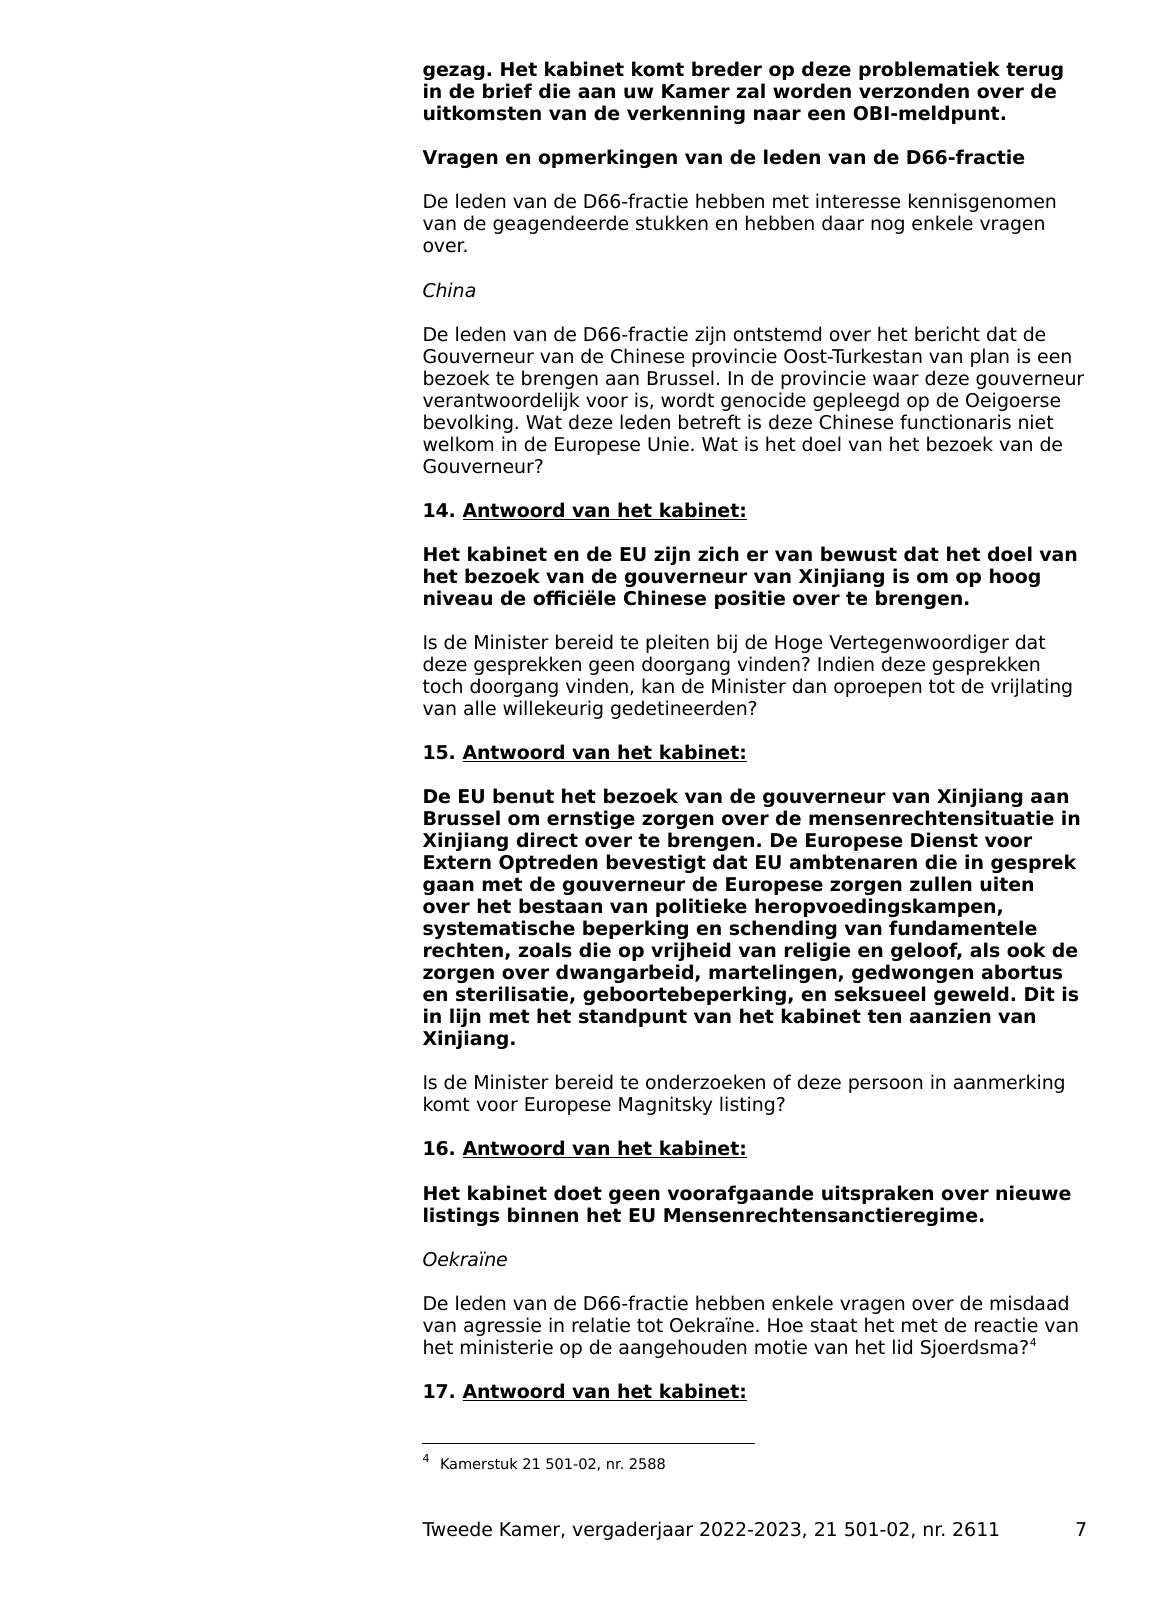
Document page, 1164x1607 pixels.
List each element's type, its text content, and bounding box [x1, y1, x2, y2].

text gezag. Het kabinet komt breder op deze problematiek terug in de brief die aan uw Kamer zal worden verzonden over de uitkomsten van de verkenning naar een OBI-meldpunt. [422, 59, 1087, 125]
text 15. Antwoord van het kabinet: [422, 742, 1087, 764]
subtitle China [422, 279, 1087, 301]
text 17. Antwoord van het kabinet: [422, 1381, 1087, 1403]
text De leden van de D66-fractie hebben enkele vragen over de misdaad van agressie in relatie tot Oekraïne. Hoe staat het met de reactie van het ministerie op de aangehouden motie van het lid Sjoerdsma? [422, 1293, 1087, 1359]
subtitle Vragen en opmerkingen van de leden van de D66-fractie [422, 147, 1087, 169]
text De leden van de D66-fractie hebben met interesse kennisgenomen van de geagendeerde stukken en hebben daar nog enkele vragen over. [422, 191, 1087, 257]
text Kamerstuk 21 501-02, nr. 2588 [422, 1452, 1087, 1474]
subtitle Oekraïne [422, 1249, 1087, 1271]
text De EU benut het bezoek van de gouverneur van Xinjiang aan Brussel om ernstige zorgen over de mensenrechtensituatie in Xinjiang direct over te brengen. De Europese Dienst voor Extern Optreden bevestigt dat EU ambtenaren die in gesprek gaan met de gouverneur de Europese zorgen zullen uiten over het bestaan van politieke heropvoedingskampen, systematische beperking en schending van fundamentele rechten, zoals die op vrijheid van religie en geloof, als ook de zorgen over dwangarbeid, martelingen, gedwongen abortus en sterilisatie, geboortebeperking, en seksueel geweld. Dit is in lijn met het standpunt van het kabinet ten aanzien van Xinjiang. [422, 786, 1087, 1050]
text Is de Minister bereid te pleiten bij de Hoge Vertegenwoordiger dat deze gesprekken geen doorgang vinden? Indien deze gesprekken toch doorgang vinden, kan de Minister dan oproepen tot de vrijlating van alle willekeurig gedetineerden? [422, 632, 1087, 720]
text 16. Antwoord van het kabinet: [422, 1138, 1087, 1160]
text Het kabinet doet geen voorafgaande uitspraken over nieuwe listings binnen het EU Mensenrechtensanctieregime. [422, 1182, 1087, 1226]
text Het kabinet en de EU zijn zich er van bewust dat het doel van het bezoek van de gouverneur van Xinjiang is om op hoog niveau de officiële Chinese positie over te brengen. [422, 544, 1087, 610]
text 14. Antwoord van het kabinet: [422, 500, 1087, 522]
text De leden van de D66-fractie zijn ontstemd over het bericht dat de Gouverneur van de Chinese provincie Oost-Turkestan van plan is een bezoek te brengen aan Brussel. In de provincie waar deze gouverneur verantwoordelijk voor is, wordt genocide gepleegd op de Oeigoerse bevolking. Wat deze leden betreft is deze Chinese functionaris niet welkom in de Europese Unie. Wat is het doel van het bezoek van de Gouverneur? [422, 324, 1087, 477]
text Is de Minister bereid te onderzoeken of deze persoon in aanmerking komt voor Europese Magnitsky listing? [422, 1072, 1087, 1116]
